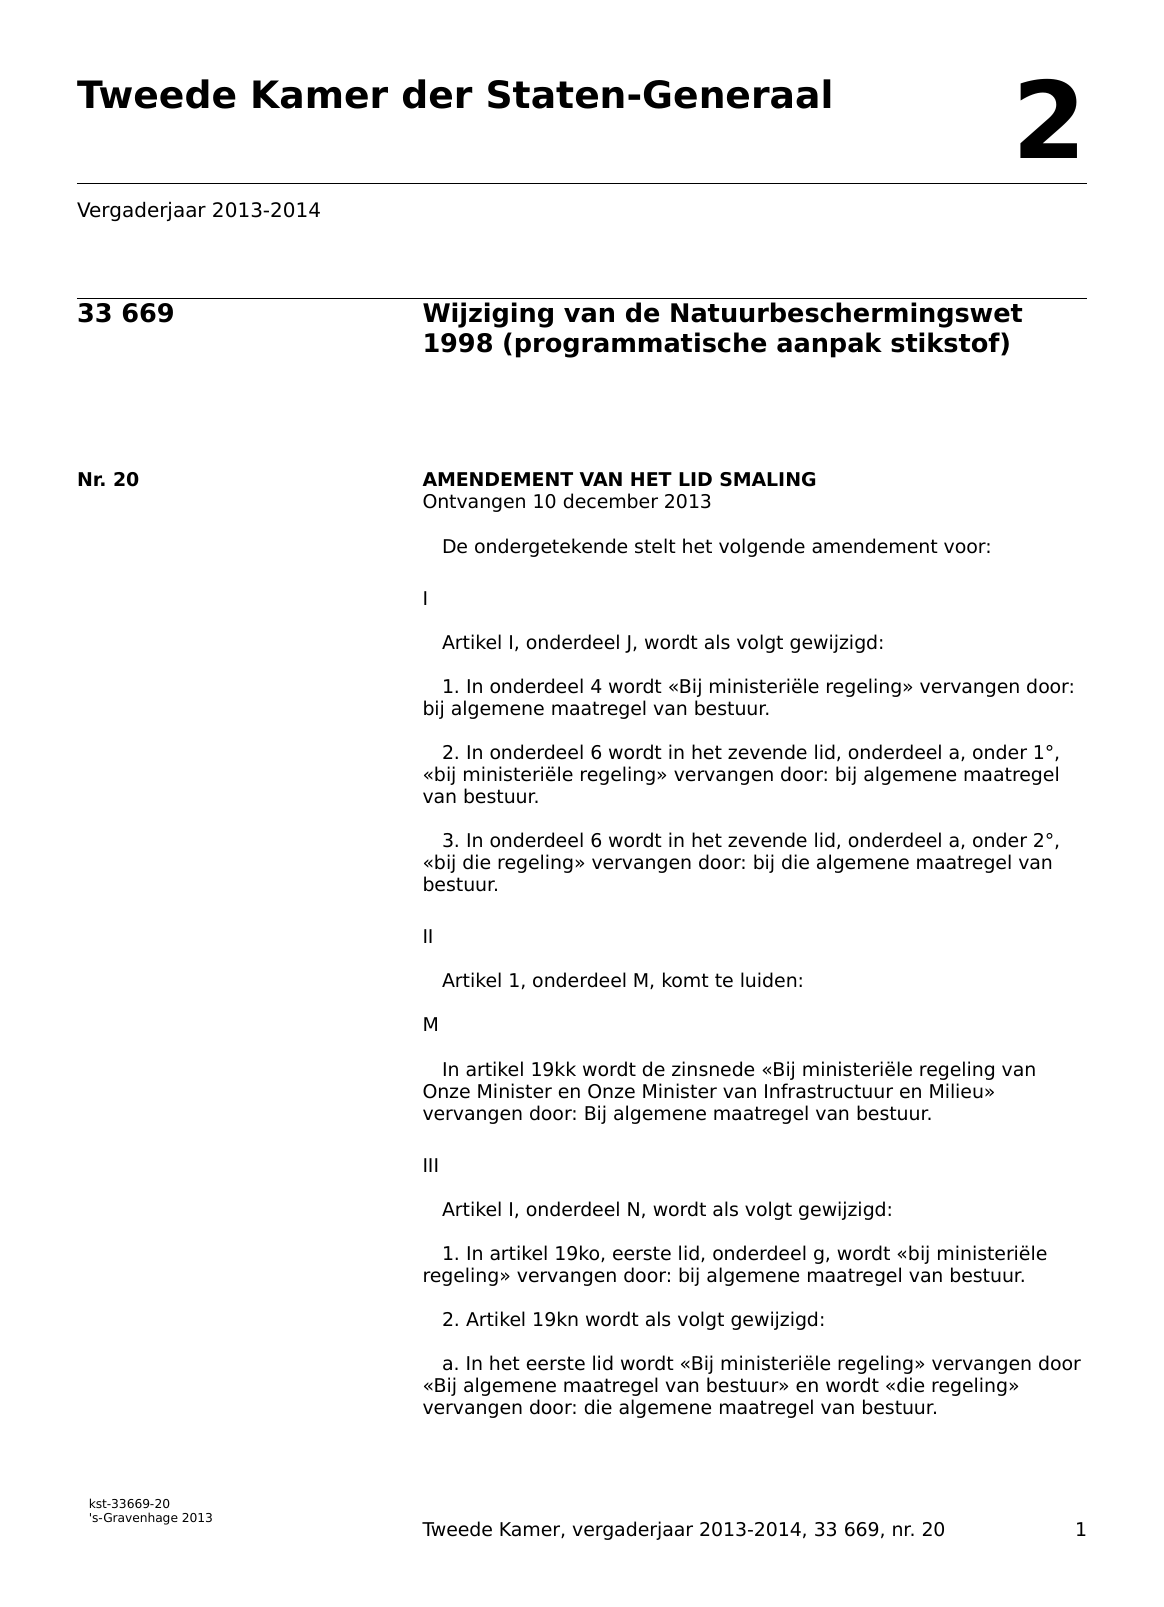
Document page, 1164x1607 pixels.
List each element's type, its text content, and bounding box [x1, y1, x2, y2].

text kst-33669-20 [88, 1497, 323, 1511]
text In artikel 19kk wordt de zinsnede «Bij ministeriële regeling van Onze Minister en Onze Minister van Infrastructuur en Milieu» vervangen door: Bij algemene maatregel van bestuur. [422, 1058, 1087, 1124]
subtitle II [422, 926, 1087, 948]
subtitle 33 669 Wijziging van de Natuurbeschermingswet 1998 (programmatische aanpak stikstof) [77, 299, 1087, 358]
text Artikel 1, onderdeel M, komt te luiden: [422, 970, 1087, 992]
text 1. In artikel 19ko, eerste lid, onderdeel g, wordt «bij ministeriële regeling» vervangen door: bij algemene maatregel van bestuur. [422, 1243, 1087, 1287]
subtitle I [422, 587, 1087, 609]
text Ontvangen 10 december 2013 [422, 491, 1087, 513]
text De ondergetekende stelt het volgende amendement voor: [422, 536, 1087, 557]
text Artikel I, onderdeel J, wordt als volgt gewijzigd: [422, 632, 1087, 654]
table_header 2 [886, 59, 1087, 183]
text 1. In onderdeel 4 wordt «Bij ministeriële regeling» vervangen door: bij algemene maatregel van bestuur. [422, 676, 1087, 720]
subtitle Nr. 20 AMENDEMENT VAN HET LID SMALING [77, 469, 1087, 491]
subtitle III [422, 1154, 1087, 1176]
text M [422, 1014, 1087, 1036]
text 2. Artikel 19kn wordt als volgt gewijzigd: [422, 1309, 1087, 1331]
text 's-Gravenhage 2013 [88, 1511, 323, 1525]
table_header Tweede Kamer der Staten-Generaal [77, 59, 886, 183]
text a. In het eerste lid wordt «Bij ministeriële regeling» vervangen door «Bij algemene maatregel van bestuur» en wordt «die regeling» vervangen door: die algemene maatregel van bestuur. [422, 1353, 1087, 1419]
text 3. In onderdeel 6 wordt in het zevende lid, onderdeel a, onder 2°, «bij die regeling» vervangen door: bij die algemene maatregel van bestuur. [422, 830, 1087, 896]
table_cell Vergaderjaar 2013-2014 [77, 184, 1087, 298]
text Artikel I, onderdeel N, wordt als volgt gewijzigd: [422, 1199, 1087, 1221]
text 2. In onderdeel 6 wordt in het zevende lid, onderdeel a, onder 1°, «bij ministeriële regeling» vervangen door: bij algemene maatregel van bestuur. [422, 742, 1087, 808]
